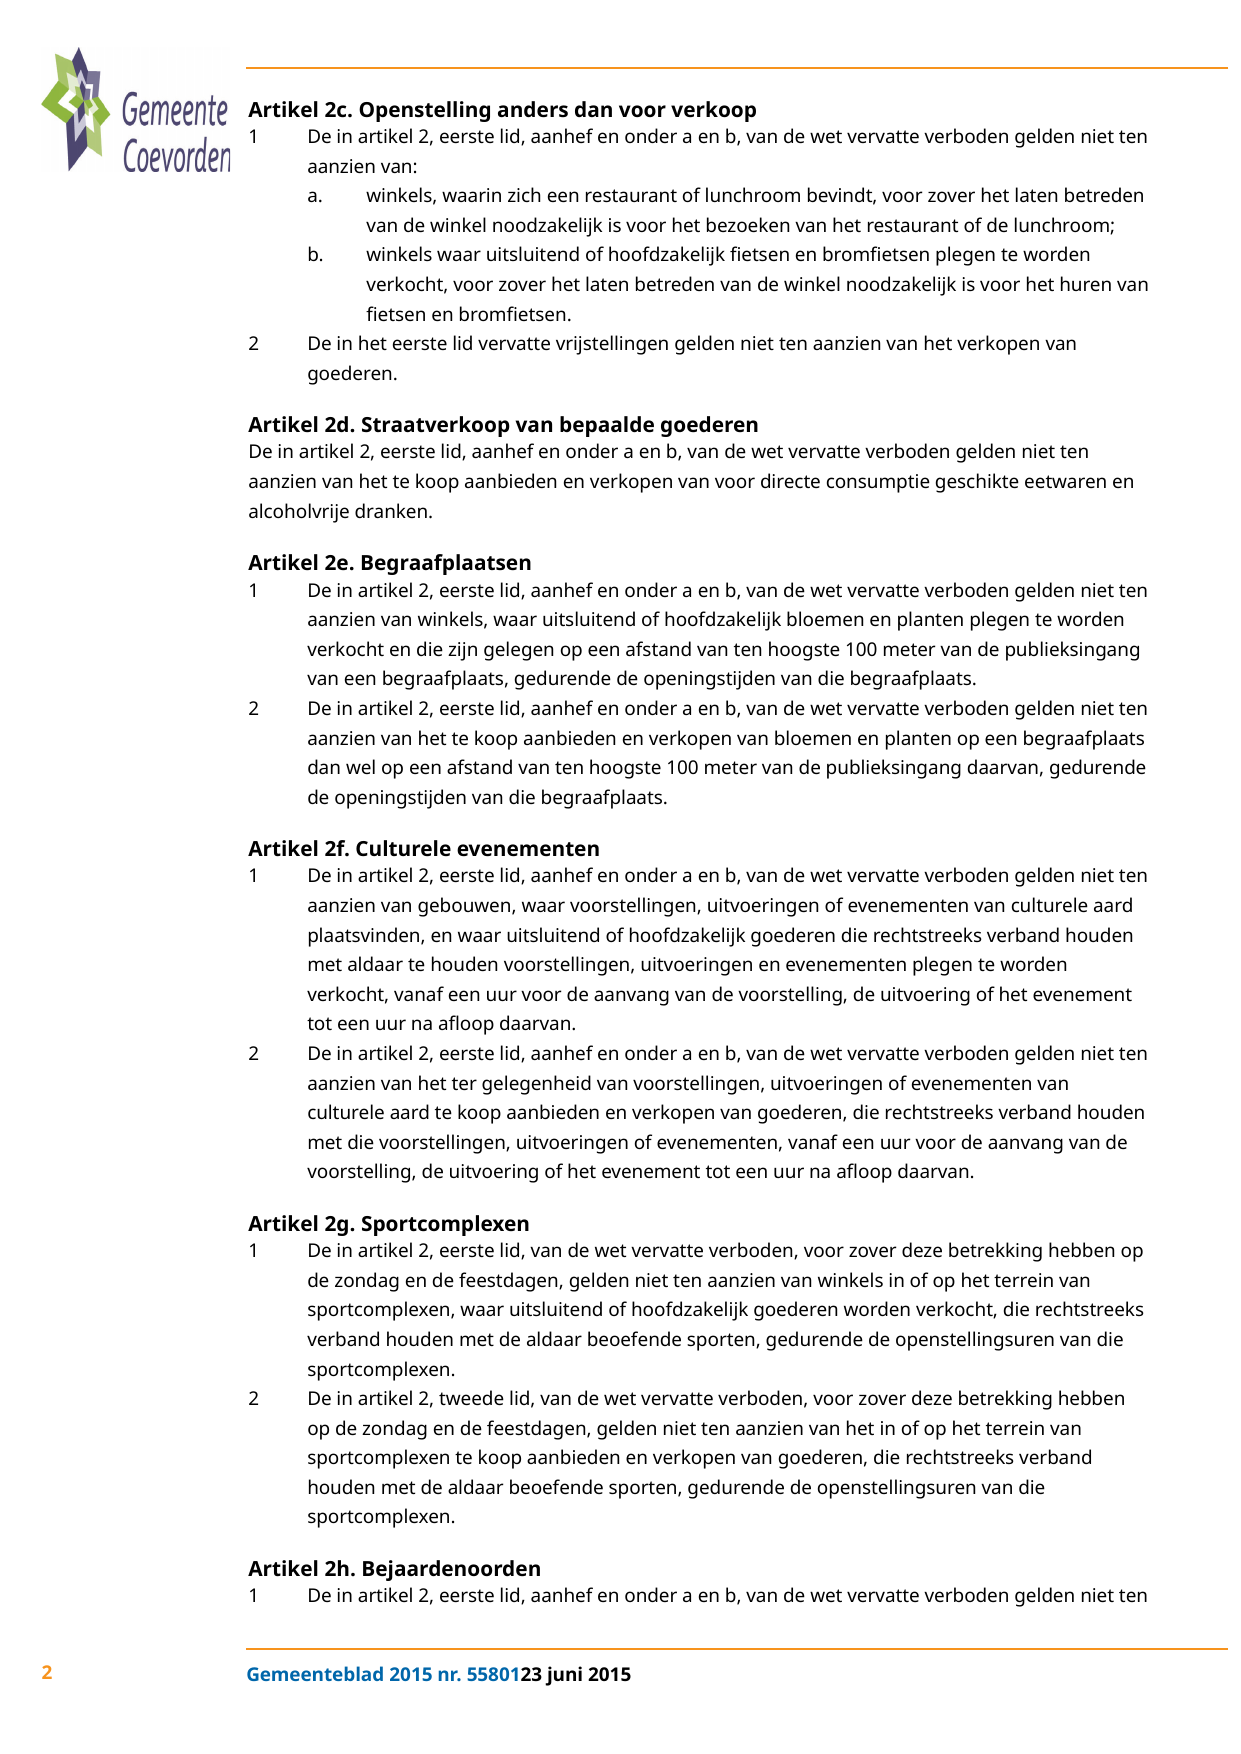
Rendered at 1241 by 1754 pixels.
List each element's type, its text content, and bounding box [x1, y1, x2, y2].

list De in artikel 2, eerste lid, aanhef en onder a en b, van de wet vervatte verboden gelden niet ten aanzien van winkels, waar uitsluitend of hoofdzakelijk bloemen en planten plegen te worden verkocht en die zijn gelegen op een afstand van ten hoogste 100 meter van de publieksingang van een begraafplaats, gedurende de openingstijden van die begraafplaats. [248, 577, 1152, 691]
list De in artikel 2, eerste lid, aanhef en onder a en b, van de wet vervatte verboden gelden niet ten aanzien van gebouwen, waar voorstellingen, uitvoeringen of evenementen van culturele aard plaatsvinden, en waar uitsluitend of hoofdzakelijk goederen die rechtstreeks verband houden met aldaar te houden voorstellingen, uitvoeringen en evenementen plegen te worden verkocht, vanaf een uur voor de aanvang van de voorstelling, de uitvoering of het evenement tot een uur na afloop daarvan. [248, 863, 1152, 1036]
text Artikel 2f. Culturele evenementen [248, 834, 1152, 863]
text Artikel 2h. Bejaardenoorden [248, 1554, 1152, 1582]
text Artikel 2c. Openstelling anders dan voor verkoop [248, 95, 1152, 123]
list winkels, waarin zich een restaurant of lunchroom bevindt, voor zover het laten betreden van de winkel noodzakelijk is voor het bezoeken van het restaurant of de lunchroom; [307, 182, 1152, 238]
list De in artikel 2, eerste lid, aanhef en onder a en b, van de wet vervatte verboden gelden niet ten aanzien van: [248, 123, 1152, 178]
text De in artikel 2, eerste lid, aanhef en onder a en b, van de wet vervatte verboden gelden niet ten aanzien van het te koop aanbieden en verkopen van voor directe consumptie geschikte eetwaren en alcoholvrije dranken. [248, 439, 1152, 524]
list winkels waar uitsluitend of hoofdzakelijk fietsen en bromfietsen plegen te worden verkocht, voor zover het laten betreden van de winkel noodzakelijk is voor het huren van fietsen en bromfietsen. [307, 242, 1152, 326]
text Artikel 2d. Straatverkoop van bepaalde goederen [248, 410, 1152, 439]
list De in het eerste lid vervatte vrijstellingen gelden niet ten aanzien van het verkopen van goederen. [248, 330, 1152, 386]
picture [41, 47, 231, 172]
list De in artikel 2, tweede lid, van de wet vervatte verboden, voor zover deze betrekking hebben op de zondag en de feestdagen, gelden niet ten aanzien van het in of op het terrein van sportcomplexen te koop aanbieden en verkopen van goederen, die rechtstreeks verband houden met de aldaar beoefende sporten, gedurende de openstellingsuren van die sportcomplexen. [248, 1385, 1152, 1529]
text Artikel 2e. Begraafplaatsen [248, 548, 1152, 577]
list De in artikel 2, eerste lid, aanhef en onder a en b, van de wet vervatte verboden gelden niet ten aanzien van het ter gelegenheid van voorstellingen, uitvoeringen of evenementen van culturele aard te koop aanbieden en verkopen van goederen, die rechtstreeks verband houden met die voorstellingen, uitvoeringen of evenementen, vanaf een uur voor de aanvang van de voorstelling, de uitvoering of het evenement tot een uur na afloop daarvan. [248, 1040, 1152, 1184]
list De in artikel 2, eerste lid, aanhef en onder a en b, van de wet vervatte verboden gelden niet ten [248, 1582, 1152, 1608]
list De in artikel 2, eerste lid, aanhef en onder a en b, van de wet vervatte verboden gelden niet ten aanzien van het te koop aanbieden en verkopen van bloemen en planten op een begraafplaats dan wel op een afstand van ten hoogste 100 meter van de publieksingang daarvan, gedurende de openingstijden van die begraafplaats. [248, 695, 1152, 809]
list De in artikel 2, eerste lid, van de wet vervatte verboden, voor zover deze betrekking hebben op de zondag en de feestdagen, gelden niet ten aanzien van winkels in of op het terrein van sportcomplexen, waar uitsluitend of hoofdzakelijk goederen worden verkocht, die rechtstreeks verband houden met de aldaar beoefende sporten, gedurende de openstellingsuren van die sportcomplexen. [248, 1237, 1152, 1381]
text Artikel 2g. Sportcomplexen [248, 1209, 1152, 1237]
